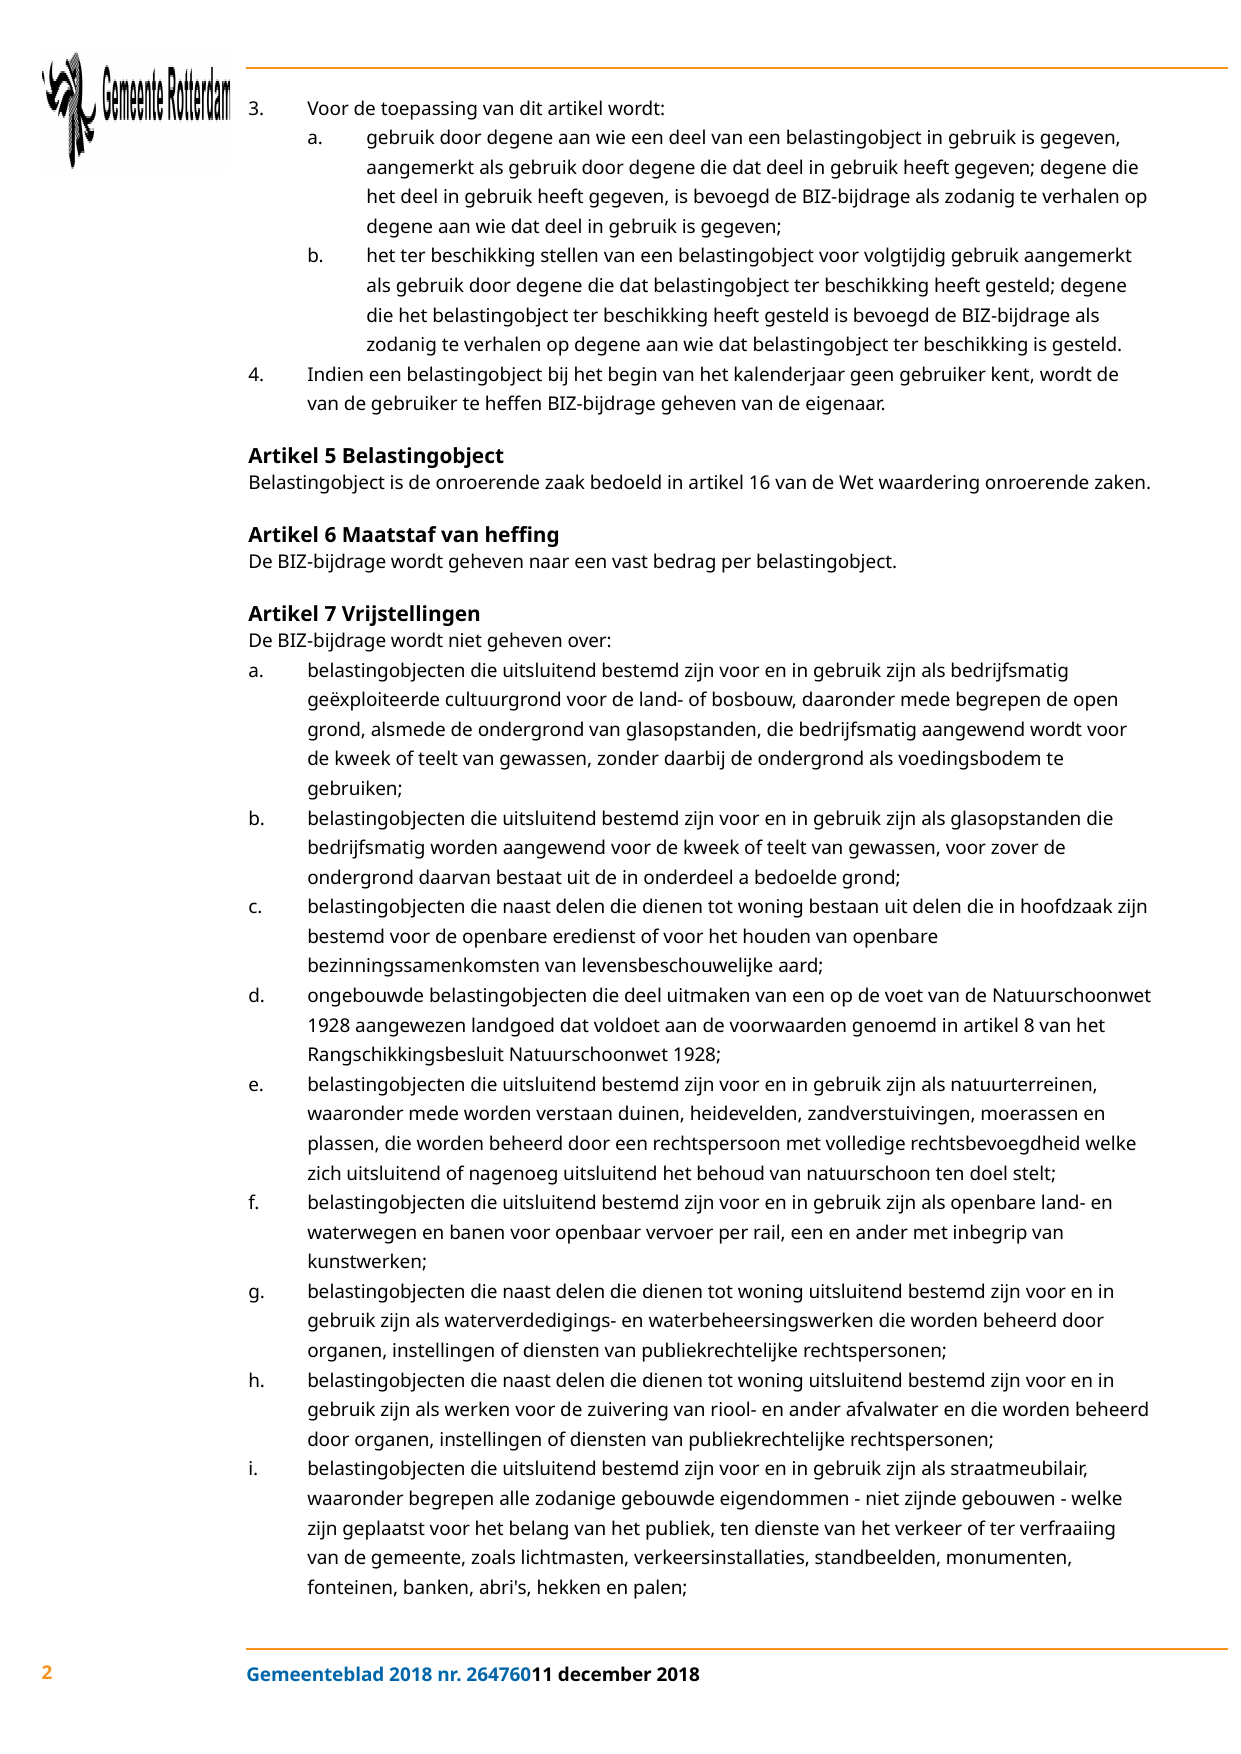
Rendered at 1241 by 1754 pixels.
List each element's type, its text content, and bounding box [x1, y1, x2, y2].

list het ter beschikking stellen van een belastingobject voor volgtijdig gebruik aangemerkt als gebruik door degene die dat belastingobject ter beschikking heeft gesteld; degene die het belastingobject ter beschikking heeft gesteld is bevoegd de BIZ-bijdrage als zodanig te verhalen op degene aan wie dat belastingobject ter beschikking is gesteld. [307, 243, 1152, 357]
list gebruik door degene aan wie een deel van een belastingobject in gebruik is gegeven, aangemerkt als gebruik door degene die dat deel in gebruik heeft gegeven; degene die het deel in gebruik heeft gegeven, is bevoegd de BIZ-bijdrage als zodanig te verhalen op degene aan wie dat deel in gebruik is gegeven; [307, 124, 1152, 239]
text De BIZ-bijdrage wordt niet geheven over: [248, 627, 1152, 653]
list belastingobjecten die naast delen die dienen tot woning uitsluitend bestemd zijn voor en in gebruik zijn als waterverdedigings- en waterbeheersingswerken die worden beheerd door organen, instellingen of diensten van publiekrechtelijke rechtspersonen; [248, 1278, 1152, 1363]
list belastingobjecten die naast delen die dienen tot woning uitsluitend bestemd zijn voor en in gebruik zijn als werken voor de zuivering van riool- en ander afvalwater en die worden beheerd door organen, instellingen of diensten van publiekrechtelijke rechtspersonen; [248, 1367, 1152, 1452]
text Artikel 6 Maatstaf van heffing [248, 520, 1152, 548]
list belastingobjecten die uitsluitend bestemd zijn voor en in gebruik zijn als openbare land- en waterwegen en banen voor openbaar vervoer per rail, een en ander met inbegrip van kunstwerken; [248, 1189, 1152, 1274]
list belastingobjecten die uitsluitend bestemd zijn voor en in gebruik zijn als bedrijfsmatig geëxploiteerde cultuurgrond voor de land- of bosbouw, daaronder mede begrepen de open grond, alsmede de ondergrond van glasopstanden, die bedrijfsmatig aangewend wordt voor de kweek of teelt van gewassen, zonder daarbij de ondergrond als voedingsbodem te gebruiken; [248, 657, 1152, 801]
text Artikel 7 Vrijstellingen [248, 599, 1152, 627]
text Belastingobject is de onroerende zaak bedoeld in artikel 16 van de Wet waardering onroerende zaken. [248, 469, 1152, 495]
list Voor de toepassing van dit artikel wordt: [248, 95, 1152, 121]
list belastingobjecten die naast delen die dienen tot woning bestaan uit delen die in hoofdzaak zijn bestemd voor de openbare eredienst of voor het houden van openbare bezinningssamenkomsten van levensbeschouwelijke aard; [248, 893, 1152, 978]
list belastingobjecten die uitsluitend bestemd zijn voor en in gebruik zijn als straatmeubilair, waaronder begrepen alle zodanige gebouwde eigendommen - niet zijnde gebouwen - welke zijn geplaatst voor het belang van het publiek, ten dienste van het verkeer of ter verfraaiing van de gemeente, zoals lichtmasten, verkeersinstallaties, standbeelden, monumenten, fonteinen, banken, abri's, hekken en palen; [248, 1456, 1152, 1599]
list ongebouwde belastingobjecten die deel uitmaken van een op de voet van de Natuurschoonwet 1928 aangewezen landgoed dat voldoet aan de voorwaarden genoemd in artikel 8 van het Rangschikkingsbesluit Natuurschoonwet 1928; [248, 982, 1152, 1067]
text Artikel 5 Belastingobject [248, 441, 1152, 469]
list Indien een belastingobject bij het begin van het kalenderjaar geen gebruiker kent, wordt de van de gebruiker te heffen BIZ-bijdrage geheven van de eigenaar. [248, 361, 1152, 416]
picture [41, 47, 231, 172]
list belastingobjecten die uitsluitend bestemd zijn voor en in gebruik zijn als natuurterreinen, waaronder mede worden verstaan duinen, heidevelden, zandverstuivingen, moerassen en plassen, die worden beheerd door een rechtspersoon met volledige rechtsbevoegdheid welke zich uitsluitend of nagenoeg uitsluitend het behoud van natuurschoon ten doel stelt; [248, 1071, 1152, 1185]
list belastingobjecten die uitsluitend bestemd zijn voor en in gebruik zijn als glasopstanden die bedrijfsmatig worden aangewend voor de kweek of teelt van gewassen, voor zover de ondergrond daarvan bestaat uit de in onderdeel a bedoelde grond; [248, 805, 1152, 889]
text De BIZ-bijdrage wordt geheven naar een vast bedrag per belastingobject. [248, 548, 1152, 574]
